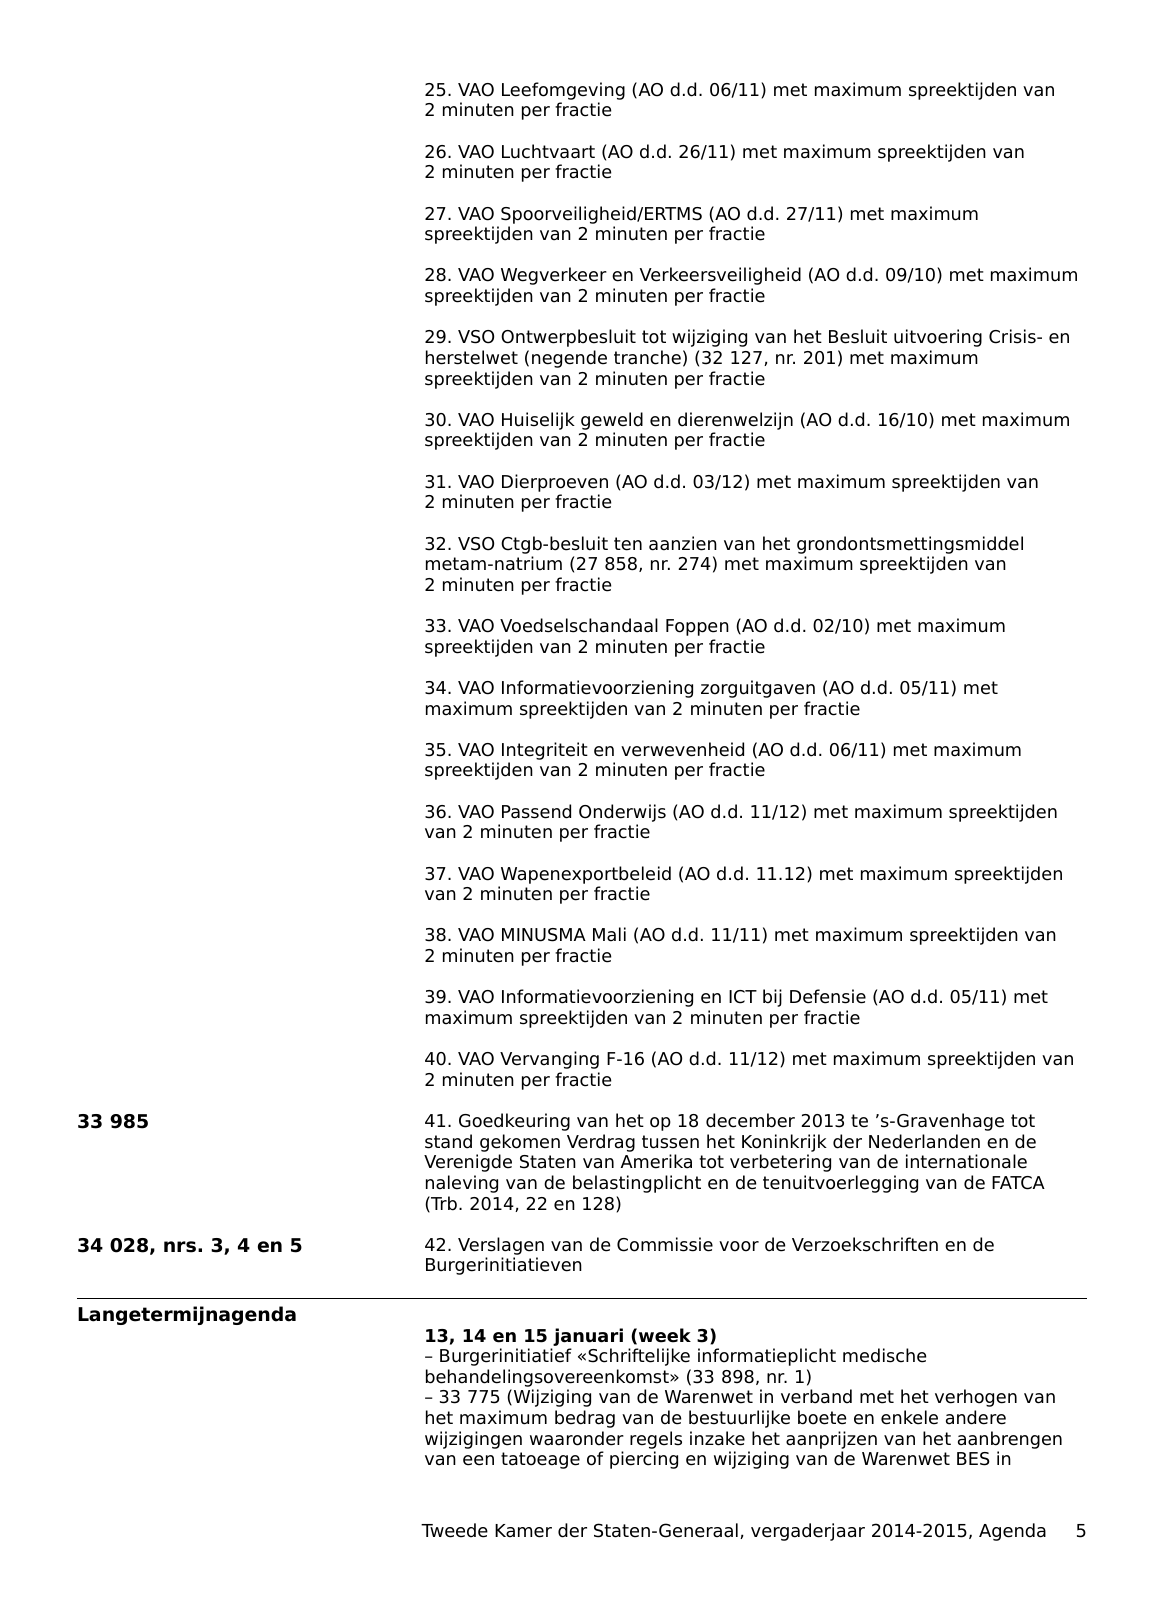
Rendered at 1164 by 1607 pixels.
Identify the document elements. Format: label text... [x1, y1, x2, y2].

table_header [401, 1299, 418, 1326]
table_cell [401, 905, 418, 925]
table_cell [418, 1214, 1087, 1235]
table_cell [401, 183, 418, 203]
table_cell 36. VAO Passend Onderwijs (AO d.d. 11/12) met maximum spreektijden van 2 minuten per fractie [418, 802, 1087, 843]
table_cell [77, 245, 401, 265]
table_cell [418, 905, 1087, 925]
table_cell [401, 1326, 418, 1346]
table_cell [401, 1090, 418, 1111]
table_cell [401, 410, 418, 451]
table_cell [401, 781, 418, 802]
table_cell [401, 534, 418, 595]
table_cell 35. VAO Integriteit en verwevenheid (AO d.d. 06/11) met maximum spreektijden van 2 minuten per fractie [418, 740, 1087, 781]
table_cell [401, 843, 418, 863]
table_cell 25. VAO Leefomgeving (AO d.d. 06/11) met maximum spreektijden van 2 minuten per fractie [418, 80, 1087, 121]
table_cell [418, 1090, 1087, 1111]
table_cell 37. VAO Wapenexportbeleid (AO d.d. 11.12) met maximum spreektijden van 2 minuten per fractie [418, 864, 1087, 905]
table_cell [77, 925, 401, 967]
table_cell [401, 1029, 418, 1049]
table_cell [77, 80, 401, 121]
table_cell [418, 513, 1087, 533]
table_cell 38. VAO MINUSMA Mali (AO d.d. 11/11) met maximum spreektijden van 2 minuten per fractie [418, 925, 1087, 967]
table_cell [401, 657, 418, 678]
table_cell [401, 719, 418, 740]
table_cell [401, 925, 418, 967]
table_cell [77, 678, 401, 719]
table_cell [418, 245, 1087, 265]
table_cell [77, 719, 401, 740]
table_cell 31. VAO Dierproeven (AO d.d. 03/12) met maximum spreektijden van 2 minuten per fractie [418, 472, 1087, 513]
table_cell [418, 451, 1087, 472]
table_cell [77, 410, 401, 451]
table_cell [401, 245, 418, 265]
table_cell [77, 1090, 401, 1111]
table_cell [401, 327, 418, 389]
table_cell – 33 775 (Wijziging van de Warenwet in verband met het verhogen van het maximum bedrag van de bestuurlijke boete en enkele andere wijzigingen waaronder regels inzake het aanprijzen van het aanbrengen van een tatoeage of piercing en wijziging van de Warenwet BES in [418, 1388, 1087, 1470]
table_cell [418, 183, 1087, 203]
table_cell [401, 389, 418, 410]
table_cell [401, 864, 418, 905]
table_cell [401, 80, 418, 121]
table_cell 28. VAO Wegverkeer en Verkeersveiligheid (AO d.d. 09/10) met maximum spreektijden van 2 minuten per fractie [418, 265, 1087, 307]
table_cell 26. VAO Luchtvaart (AO d.d. 26/11) met maximum spreektijden van 2 minuten per fractie [418, 142, 1087, 183]
table_cell [77, 740, 401, 781]
table_cell [418, 307, 1087, 327]
table_cell [77, 967, 401, 987]
table_cell [77, 987, 401, 1028]
table_cell [77, 843, 401, 863]
table_cell [77, 121, 401, 142]
table_cell [77, 183, 401, 203]
table_cell [77, 657, 401, 678]
table_cell 32. VSO Ctgb-besluit ten aanzien van het grondontsmettingsmiddel metam-natrium (27 858, nr. 274) met maximum spreektijden van 2 minuten per fractie [418, 534, 1087, 595]
table_cell [77, 864, 401, 905]
table_cell [77, 1346, 401, 1387]
table_cell [77, 142, 401, 183]
table_cell [77, 1326, 401, 1346]
table_cell 33 985 [77, 1111, 401, 1214]
table_header Langetermijnagenda [77, 1299, 401, 1326]
table_cell 27. VAO Spoorveiligheid/ERTMS (AO d.d. 27/11) met maximum spreektijden van 2 minuten per fractie [418, 204, 1087, 245]
table_cell [77, 534, 401, 595]
table_cell [77, 1049, 401, 1090]
table_cell [77, 472, 401, 513]
table_cell 42. Verslagen van de Commissie voor de Verzoekschriften en de Burgerinitiatieven [418, 1235, 1087, 1276]
table_cell [418, 121, 1087, 142]
table_cell [401, 451, 418, 472]
table_cell 34 028, nrs. 3, 4 en 5 [77, 1235, 401, 1276]
table_cell [401, 1235, 418, 1276]
table_cell [77, 1388, 401, 1470]
table_cell [77, 781, 401, 802]
table_cell – Burgerinitiatief «Schriftelijke informatieplicht medische behandelingsovereenkomst» (33 898, nr. 1) [418, 1346, 1087, 1387]
table_cell [401, 513, 418, 533]
table_cell 29. VSO Ontwerpbesluit tot wijziging van het Besluit uitvoering Crisis- en herstelwet (negende tranche) (32 127, nr. 201) met maximum spreektijden van 2 minuten per fractie [418, 327, 1087, 389]
table_cell [77, 451, 401, 472]
table_cell [418, 657, 1087, 678]
table_cell [401, 1049, 418, 1090]
table_cell [418, 967, 1087, 987]
table_cell [77, 204, 401, 245]
table_cell 39. VAO Informatievoorziening en ICT bij Defensie (AO d.d. 05/11) met maximum spreektijden van 2 minuten per fractie [418, 987, 1087, 1028]
table_cell [401, 1346, 418, 1387]
table_cell [77, 802, 401, 843]
table_cell [401, 967, 418, 987]
table_cell [401, 121, 418, 142]
table_cell [77, 59, 401, 80]
table_cell 40. VAO Vervanging F-16 (AO d.d. 11/12) met maximum spreektijden van 2 minuten per fractie [418, 1049, 1087, 1090]
table_cell [77, 1214, 401, 1235]
table_cell [418, 1029, 1087, 1049]
table_cell [418, 719, 1087, 740]
table_cell [401, 1214, 418, 1235]
table_cell [77, 389, 401, 410]
table_cell [401, 1388, 418, 1470]
table_cell 13, 14 en 15 januari (week 3) [418, 1326, 1087, 1346]
table_cell [418, 389, 1087, 410]
table_cell 41. Goedkeuring van het op 18 december 2013 te ’s-Gravenhage tot stand gekomen Verdrag tussen het Koninkrijk der Nederlanden en de Verenigde Staten van Amerika tot verbetering van de internationale naleving van de belastingplicht en de tenuitvoerlegging van de FATCA (Trb. 2014, 22 en 128) [418, 1111, 1087, 1214]
table_cell [401, 204, 418, 245]
table_cell [401, 678, 418, 719]
table_cell [77, 513, 401, 533]
table_cell [401, 307, 418, 327]
table_cell [401, 616, 418, 657]
table_cell [77, 307, 401, 327]
table_cell 30. VAO Huiselijk geweld en dierenwelzijn (AO d.d. 16/10) met maximum spreektijden van 2 minuten per fractie [418, 410, 1087, 451]
table_cell 34. VAO Informatievoorziening zorguitgaven (AO d.d. 05/11) met maximum spreektijden van 2 minuten per fractie [418, 678, 1087, 719]
table_cell [418, 59, 1087, 80]
table_cell [401, 595, 418, 616]
table_cell [401, 59, 418, 80]
table_cell 33. VAO Voedselschandaal Foppen (AO d.d. 02/10) met maximum spreektijden van 2 minuten per fractie [418, 616, 1087, 657]
table_cell [401, 142, 418, 183]
table_cell [77, 905, 401, 925]
table_cell [77, 327, 401, 389]
table_cell [401, 265, 418, 307]
table_cell [401, 740, 418, 781]
table_cell [77, 1029, 401, 1049]
table_cell [418, 781, 1087, 802]
table_cell [401, 1111, 418, 1214]
table_cell [418, 595, 1087, 616]
table_cell [77, 595, 401, 616]
table_cell [77, 265, 401, 307]
table_cell [401, 987, 418, 1028]
table_cell [401, 472, 418, 513]
table_header [418, 1299, 1087, 1326]
table_cell [401, 802, 418, 843]
table_cell [418, 843, 1087, 863]
table_cell [77, 616, 401, 657]
